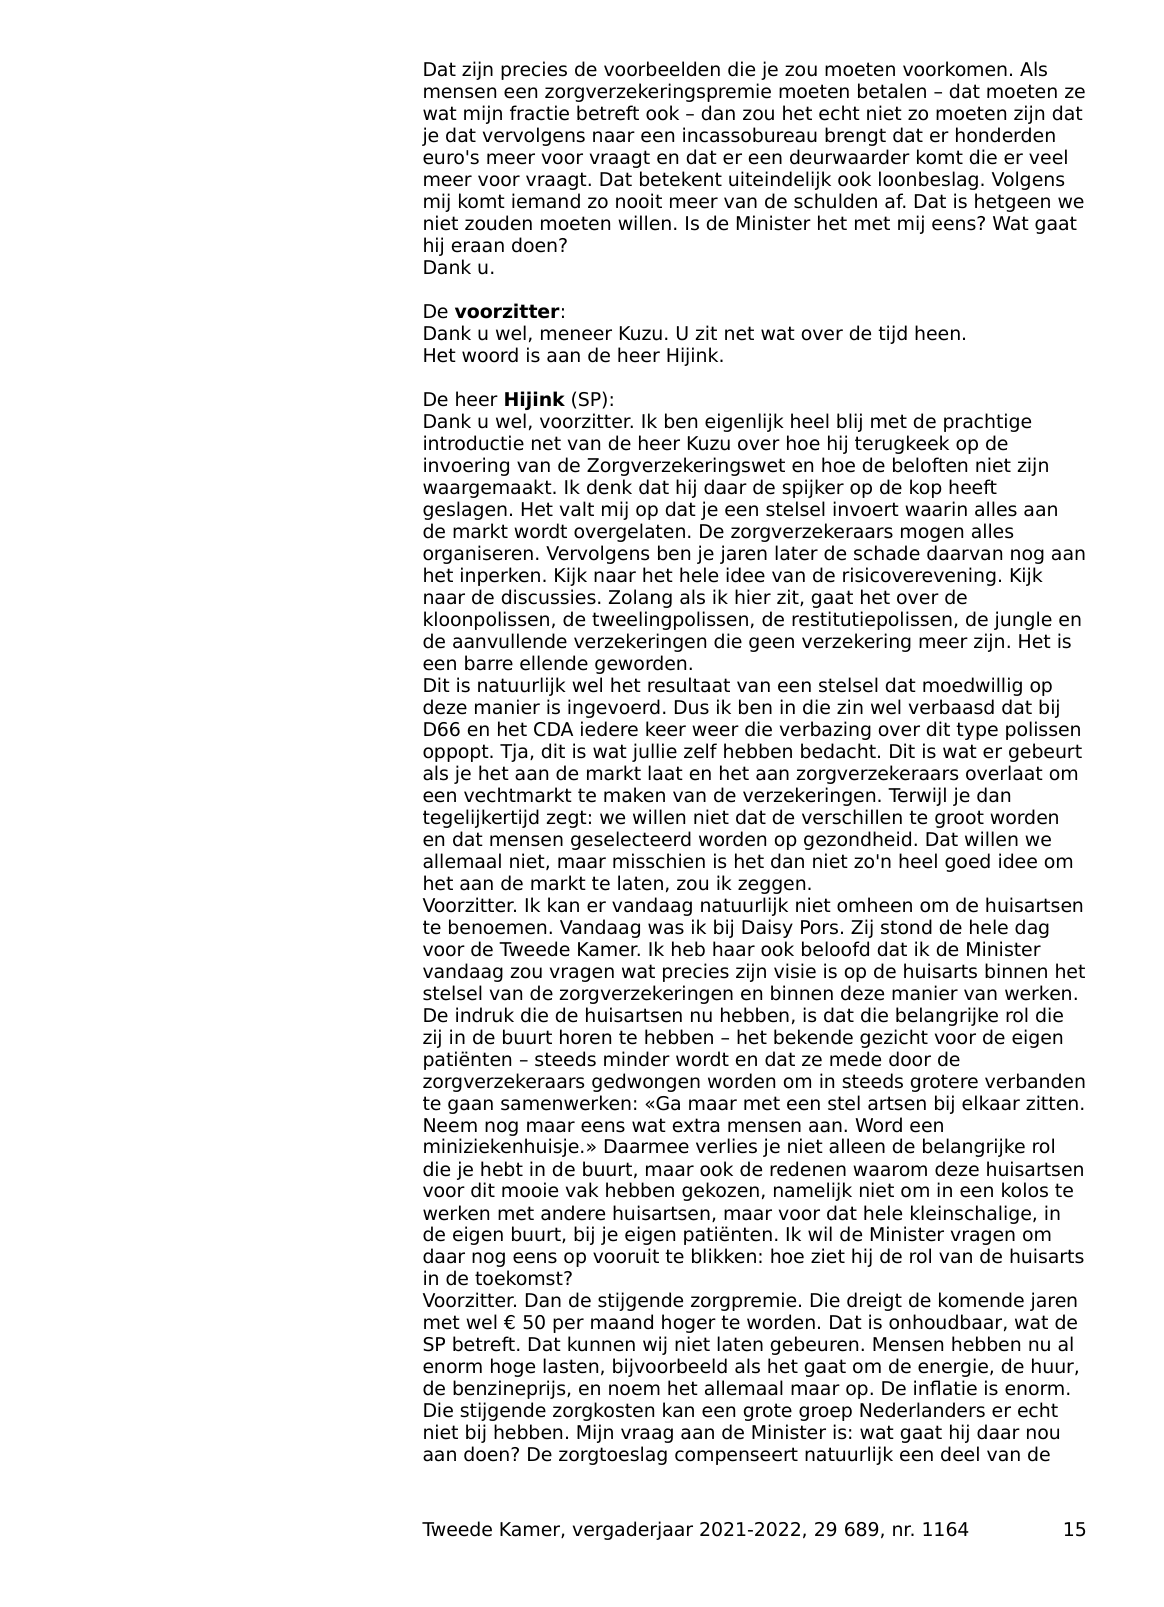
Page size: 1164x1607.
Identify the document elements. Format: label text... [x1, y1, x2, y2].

text De voorzitter: [422, 301, 1087, 323]
text Dank u. [422, 257, 1087, 279]
text Dank u wel, voorzitter. Ik ben eigenlijk heel blij met de prachtige introductie net van de heer Kuzu over hoe hij terugkeek op de invoering van de Zorgverzekeringswet en hoe de beloften niet zijn waargemaakt. Ik denk dat hij daar de spijker op de kop heeft geslagen. Het valt mij op dat je een stelsel invoert waarin alles aan de markt wordt overgelaten. De zorgverzekeraars mogen alles organiseren. Vervolgens ben je jaren later de schade daarvan nog aan het inperken. Kijk naar het hele idee van de risicoverevening. Kijk naar de discussies. Zolang als ik hier zit, gaat het over de kloonpolissen, de tweelingpolissen, de restitutiepolissen, de jungle en de aanvullende verzekeringen die geen verzekering meer zijn. Het is een barre ellende geworden. [422, 411, 1087, 675]
text Dit is natuurlijk wel het resultaat van een stelsel dat moedwillig op deze manier is ingevoerd. Dus ik ben in die zin wel verbaasd dat bij D66 en het CDA iedere keer weer die verbazing over dit type polissen oppopt. Tja, dit is wat jullie zelf hebben bedacht. Dit is wat er gebeurt als je het aan de markt laat en het aan zorgverzekeraars overlaat om een vechtmarkt te maken van de verzekeringen. Terwijl je dan tegelijkertijd zegt: we willen niet dat de verschillen te groot worden en dat mensen geselecteerd worden op gezondheid. Dat willen we allemaal niet, maar misschien is het dan niet zo'n heel goed idee om het aan de markt te laten, zou ik zeggen. [422, 675, 1087, 895]
text De heer Hijink (SP): [422, 389, 1087, 411]
text Het woord is aan de heer Hijink. [422, 345, 1087, 367]
text Voorzitter. Dan de stijgende zorgpremie. Die dreigt de komende jaren met wel € 50 per maand hoger te worden. Dat is onhoudbaar, wat de SP betreft. Dat kunnen wij niet laten gebeuren. Mensen hebben nu al enorm hoge lasten, bijvoorbeeld als het gaat om de energie, de huur, de benzineprijs, en noem het allemaal maar op. De inflatie is enorm. Die stijgende zorgkosten kan een grote groep Nederlanders er echt niet bij hebben. Mijn vraag aan de Minister is: wat gaat hij daar nou aan doen? De zorgtoeslag compenseert natuurlijk een deel van de [422, 1290, 1087, 1466]
text Voorzitter. Ik kan er vandaag natuurlijk niet omheen om de huisartsen te benoemen. Vandaag was ik bij Daisy Pors. Zij stond de hele dag voor de Tweede Kamer. Ik heb haar ook beloofd dat ik de Minister vandaag zou vragen wat precies zijn visie is op de huisarts binnen het stelsel van de zorgverzekeringen en binnen deze manier van werken. De indruk die de huisartsen nu hebben, is dat die belangrijke rol die zij in de buurt horen te hebben – het bekende gezicht voor de eigen patiënten – steeds minder wordt en dat ze mede door de zorgverzekeraars gedwongen worden om in steeds grotere verbanden te gaan samenwerken: «Ga maar met een stel artsen bij elkaar zitten. Neem nog maar eens wat extra mensen aan. Word een miniziekenhuisje.» Daarmee verlies je niet alleen de belangrijke rol die je hebt in de buurt, maar ook de redenen waarom deze huisartsen voor dit mooie vak hebben gekozen, namelijk niet om in een kolos te werken met andere huisartsen, maar voor dat hele kleinschalige, in de eigen buurt, bij je eigen patiënten. Ik wil de Minister vragen om daar nog eens op vooruit te blikken: hoe ziet hij de rol van de huisarts in de toekomst? [422, 895, 1087, 1290]
text Dank u wel, meneer Kuzu. U zit net wat over de tijd heen. [422, 323, 1087, 345]
text Dat zijn precies de voorbeelden die je zou moeten voorkomen. Als mensen een zorgverzekeringspremie moeten betalen – dat moeten ze wat mijn fractie betreft ook – dan zou het echt niet zo moeten zijn dat je dat vervolgens naar een incassobureau brengt dat er honderden euro's meer voor vraagt en dat er een deurwaarder komt die er veel meer voor vraagt. Dat betekent uiteindelijk ook loonbeslag. Volgens mij komt iemand zo nooit meer van de schulden af. Dat is hetgeen we niet zouden moeten willen. Is de Minister het met mij eens? Wat gaat hij eraan doen? [422, 59, 1087, 257]
